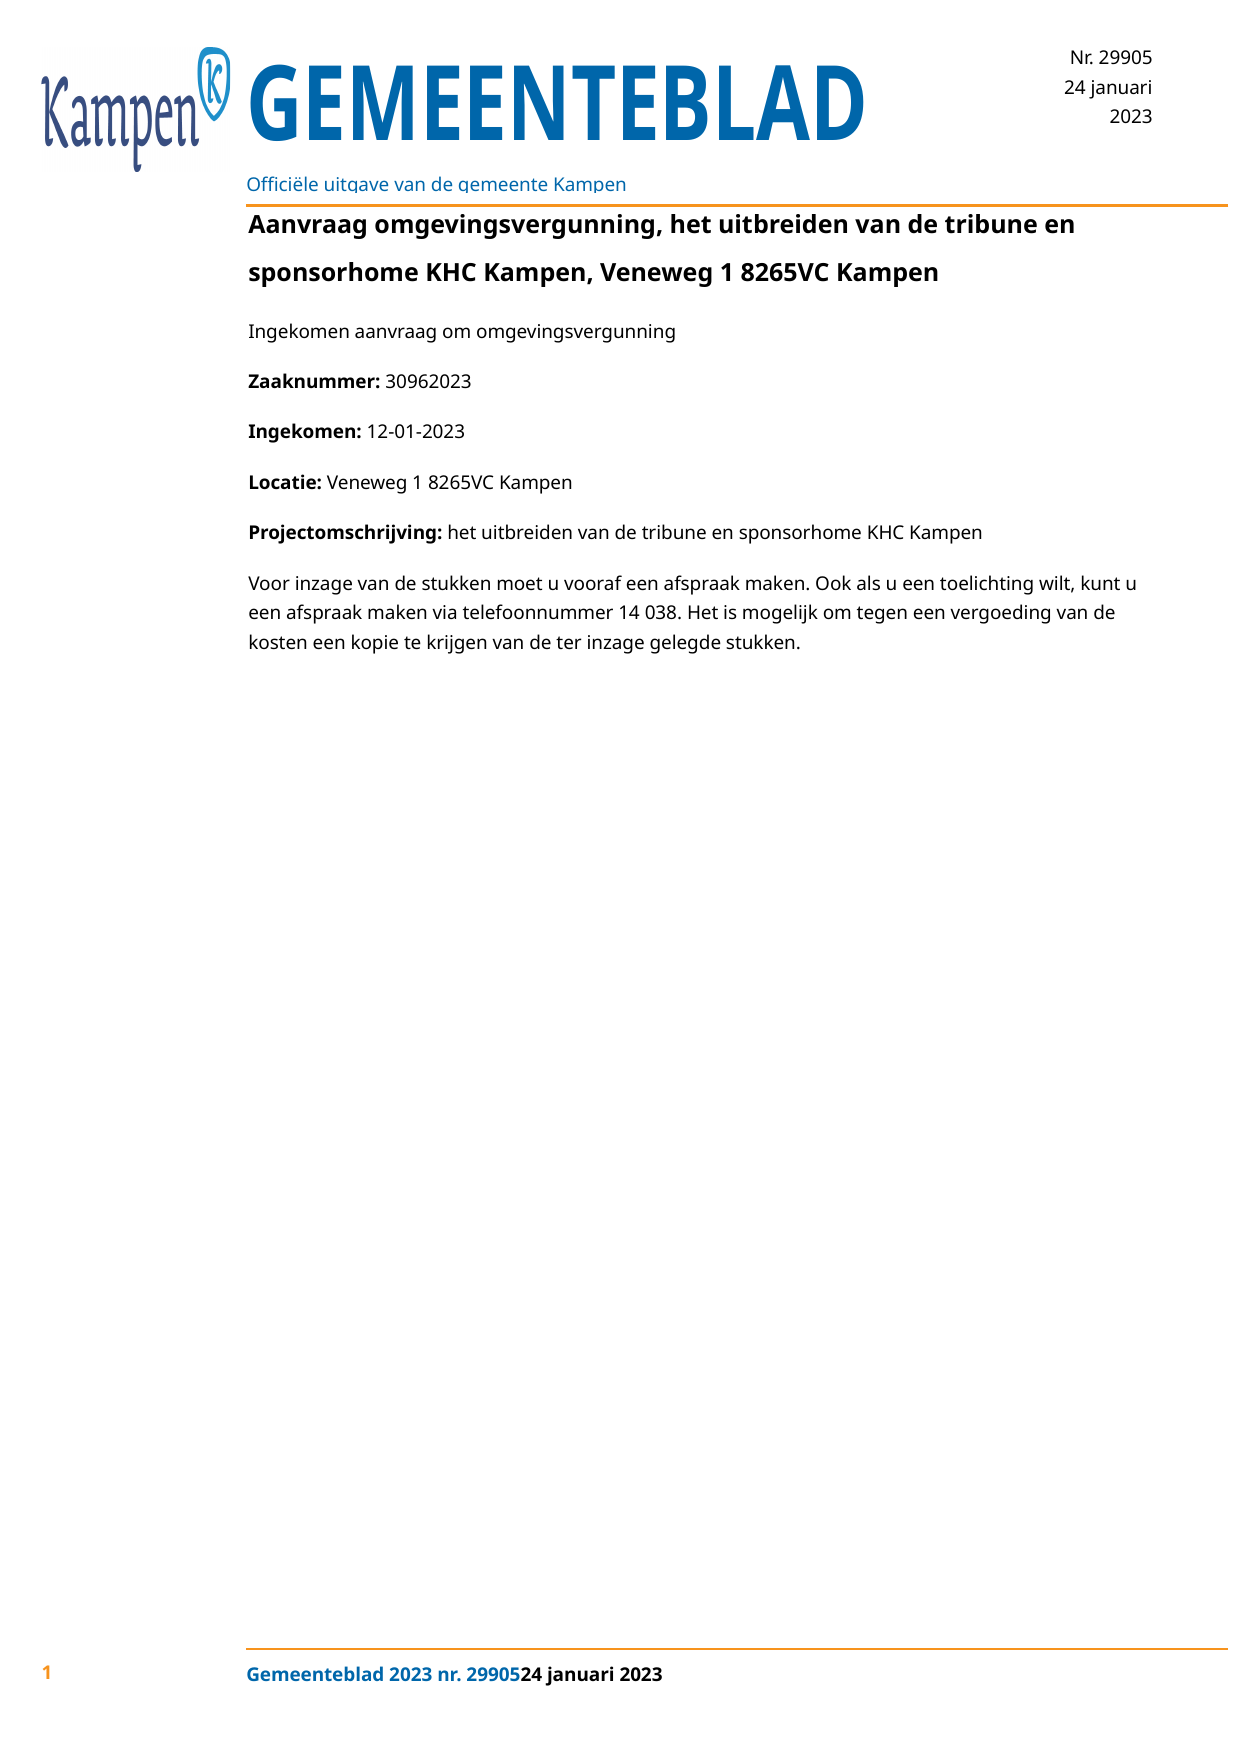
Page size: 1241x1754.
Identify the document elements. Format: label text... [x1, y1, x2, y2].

picture [41, 47, 231, 172]
text Aanvraag omgevingsvergunning, het uitbreiden van de tribune en sponsorhome KHC Kampen, Veneweg 1 8265VC Kampen [248, 207, 1152, 288]
text Zaaknummer: 30962023 [248, 368, 1152, 394]
text Ingekomen aanvraag om omgevingsvergunning [248, 318, 1152, 344]
text Projectomschrijving: het uitbreiden van de tribune en sponsorhome KHC Kampen [248, 519, 1152, 545]
text Locatie: Veneweg 1 8265VC Kampen [248, 469, 1152, 495]
text Ingekomen: 12-01-2023 [248, 419, 1152, 444]
text Voor inzage van de stukken moet u vooraf een afspraak maken. Ook als u een toelichting wilt, kunt u een afspraak maken via telefoonnummer 14 038. Het is mogelijk om tegen een vergoeding van de kosten een kopie te krijgen van de ter inzage gelegde stukken. [248, 570, 1152, 655]
